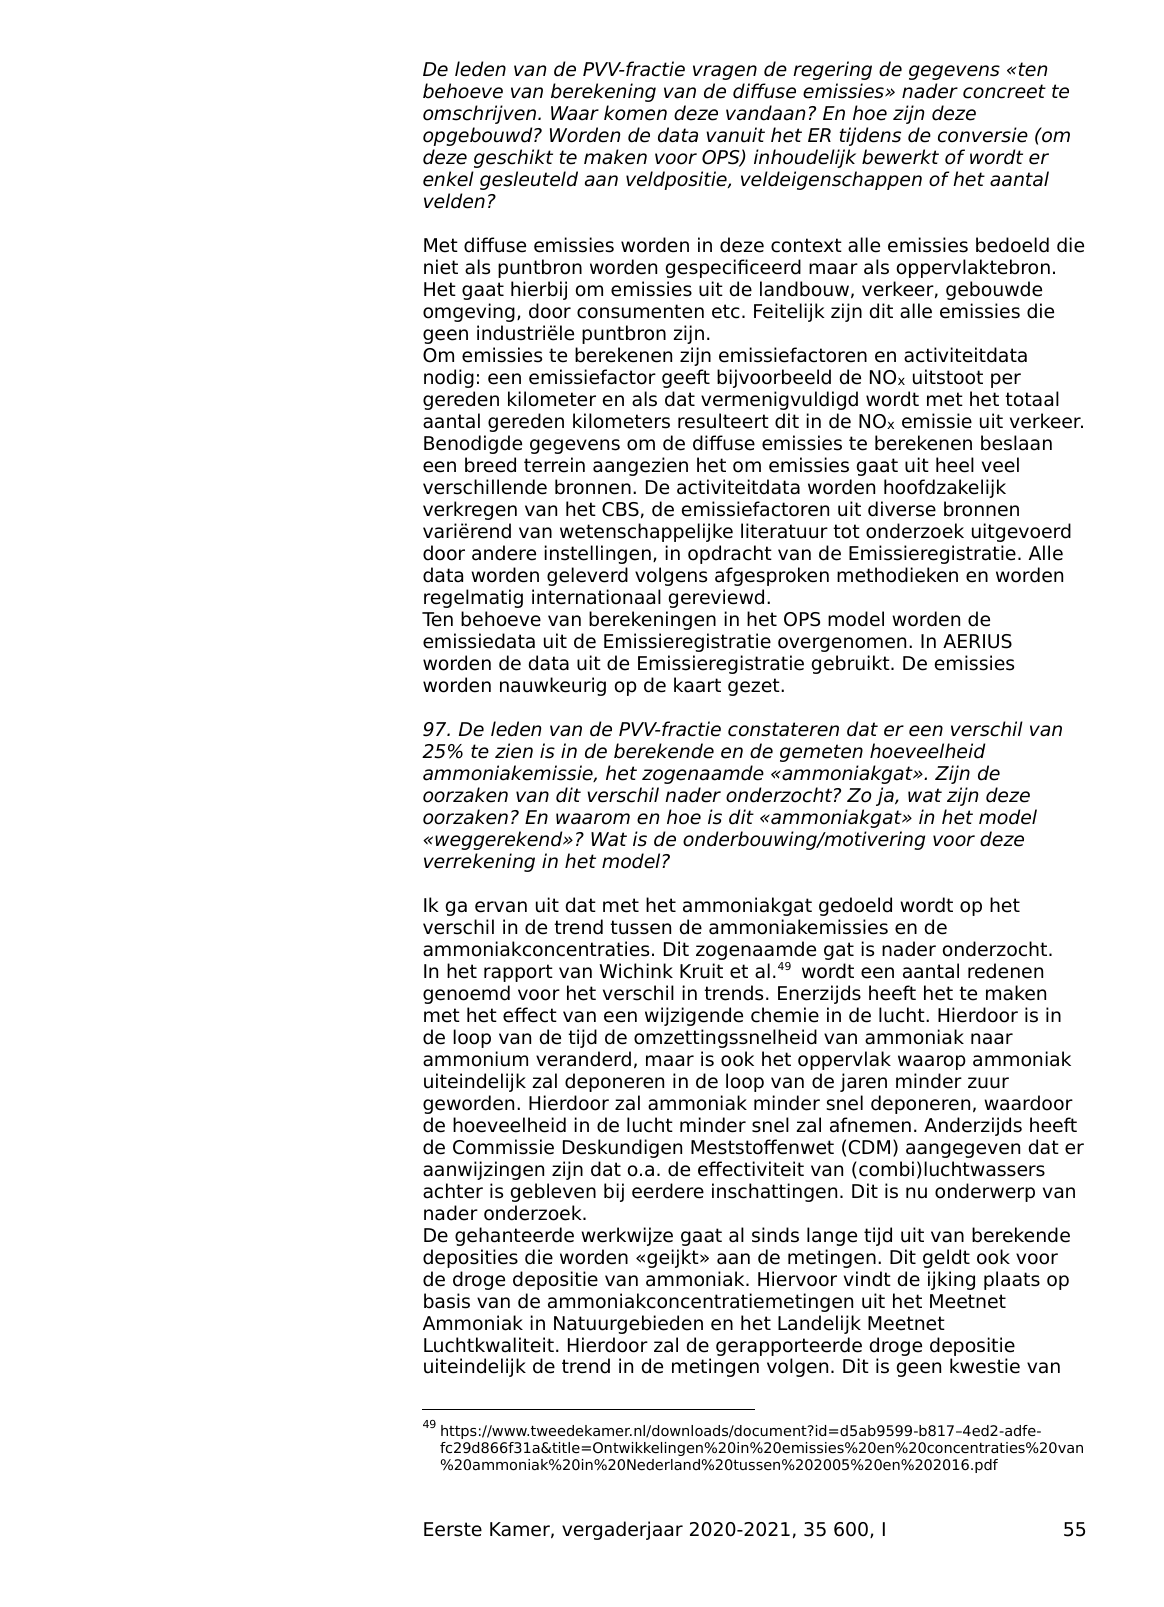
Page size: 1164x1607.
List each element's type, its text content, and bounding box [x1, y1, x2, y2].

text In het rapport van Wichink Kruit et al. wordt een aantal redenen genoemd voor het verschil in trends. Enerzijds heeft het te maken met het effect van een wijzigende chemie in de lucht. Hierdoor is in de loop van de tijd de omzettingssnelheid van ammoniak naar ammonium veranderd, maar is ook het oppervlak waarop ammoniak uiteindelijk zal deponeren in de loop van de jaren minder zuur geworden. Hierdoor zal ammoniak minder snel deponeren, waardoor de hoeveelheid in de lucht minder snel zal afnemen. Anderzijds heeft de Commissie Deskundigen Meststoffenwet (CDM) aangegeven dat er aanwijzingen zijn dat o.a. de effectiviteit van (combi)luchtwassers achter is gebleven bij eerdere inschattingen. Dit is nu onderwerp van nader onderzoek. [422, 961, 1087, 1224]
text Met diffuse emissies worden in deze context alle emissies bedoeld die niet als puntbron worden gespecificeerd maar als oppervlaktebron. Het gaat hierbij om emissies uit de landbouw, verkeer, gebouwde omgeving, door consumenten etc. Feitelijk zijn dit alle emissies die geen industriële puntbron zijn. [422, 235, 1087, 345]
text https://www.tweedekamer.nl/downloads/document?id=d5ab9599-b817–4ed2-adfe-fc29d866f31a&title=Ontwikkelingen%20in%20emissies%20en%20concentraties%20van%20ammoniak%20in%20Nederland%20tussen%202005%20en%202016.pdf [422, 1418, 1087, 1474]
text Ten behoeve van berekeningen in het OPS model worden de emissiedata uit de Emissieregistratie overgenomen. In AERIUS worden de data uit de Emissieregistratie gebruikt. De emissies worden nauwkeurig op de kaart gezet. [422, 609, 1087, 697]
text De gehanteerde werkwijze gaat al sinds lange tijd uit van berekende deposities die worden «geijkt» aan de metingen. Dit geldt ook voor de droge depositie van ammoniak. Hiervoor vindt de ijking plaats op basis van de ammoniakconcentratiemetingen uit het Meetnet Ammoniak in Natuurgebieden en het Landelijk Meetnet Luchtkwaliteit. Hierdoor zal de gerapporteerde droge depositie uiteindelijk de trend in de metingen volgen. Dit is geen kwestie van [422, 1224, 1087, 1378]
text De leden van de PVV-fractie vragen de regering de gegevens «ten behoeve van berekening van de diffuse emissies» nader concreet te omschrijven. Waar komen deze vandaan? En hoe zijn deze opgebouwd? Worden de data vanuit het ER tijdens de conversie (om deze geschikt te maken voor OPS) inhoudelijk bewerkt of wordt er enkel gesleuteld aan veldpositie, veldeigenschappen of het aantal velden? [422, 59, 1087, 213]
text Om emissies te berekenen zijn emissiefactoren en activiteitdata nodig: een emissiefactor geeft bijvoorbeeld de NOx uitstoot per gereden kilometer en als dat vermenigvuldigd wordt met het totaal aantal gereden kilometers resulteert dit in de NOx emissie uit verkeer. [422, 345, 1087, 433]
text 97. De leden van de PVV-fractie constateren dat er een verschil van 25% te zien is in de berekende en de gemeten hoeveelheid ammoniakemissie, het zogenaamde «ammoniakgat». Zijn de oorzaken van dit verschil nader onderzocht? Zo ja, wat zijn deze oorzaken? En waarom en hoe is dit «ammoniakgat» in het model «weggerekend»? Wat is de onderbouwing/motivering voor deze verrekening in het model? [422, 719, 1087, 873]
text Ik ga ervan uit dat met het ammoniakgat gedoeld wordt op het verschil in de trend tussen de ammoniakemissies en de ammoniakconcentraties. Dit zogenaamde gat is nader onderzocht. [422, 895, 1087, 961]
text Benodigde gegevens om de diffuse emissies te berekenen beslaan een breed terrein aangezien het om emissies gaat uit heel veel verschillende bronnen. De activiteitdata worden hoofdzakelijk verkregen van het CBS, de emissiefactoren uit diverse bronnen variërend van wetenschappelijke literatuur tot onderzoek uitgevoerd door andere instellingen, in opdracht van de Emissieregistratie. Alle data worden geleverd volgens afgesproken methodieken en worden regelmatig internationaal gereviewd. [422, 433, 1087, 609]
